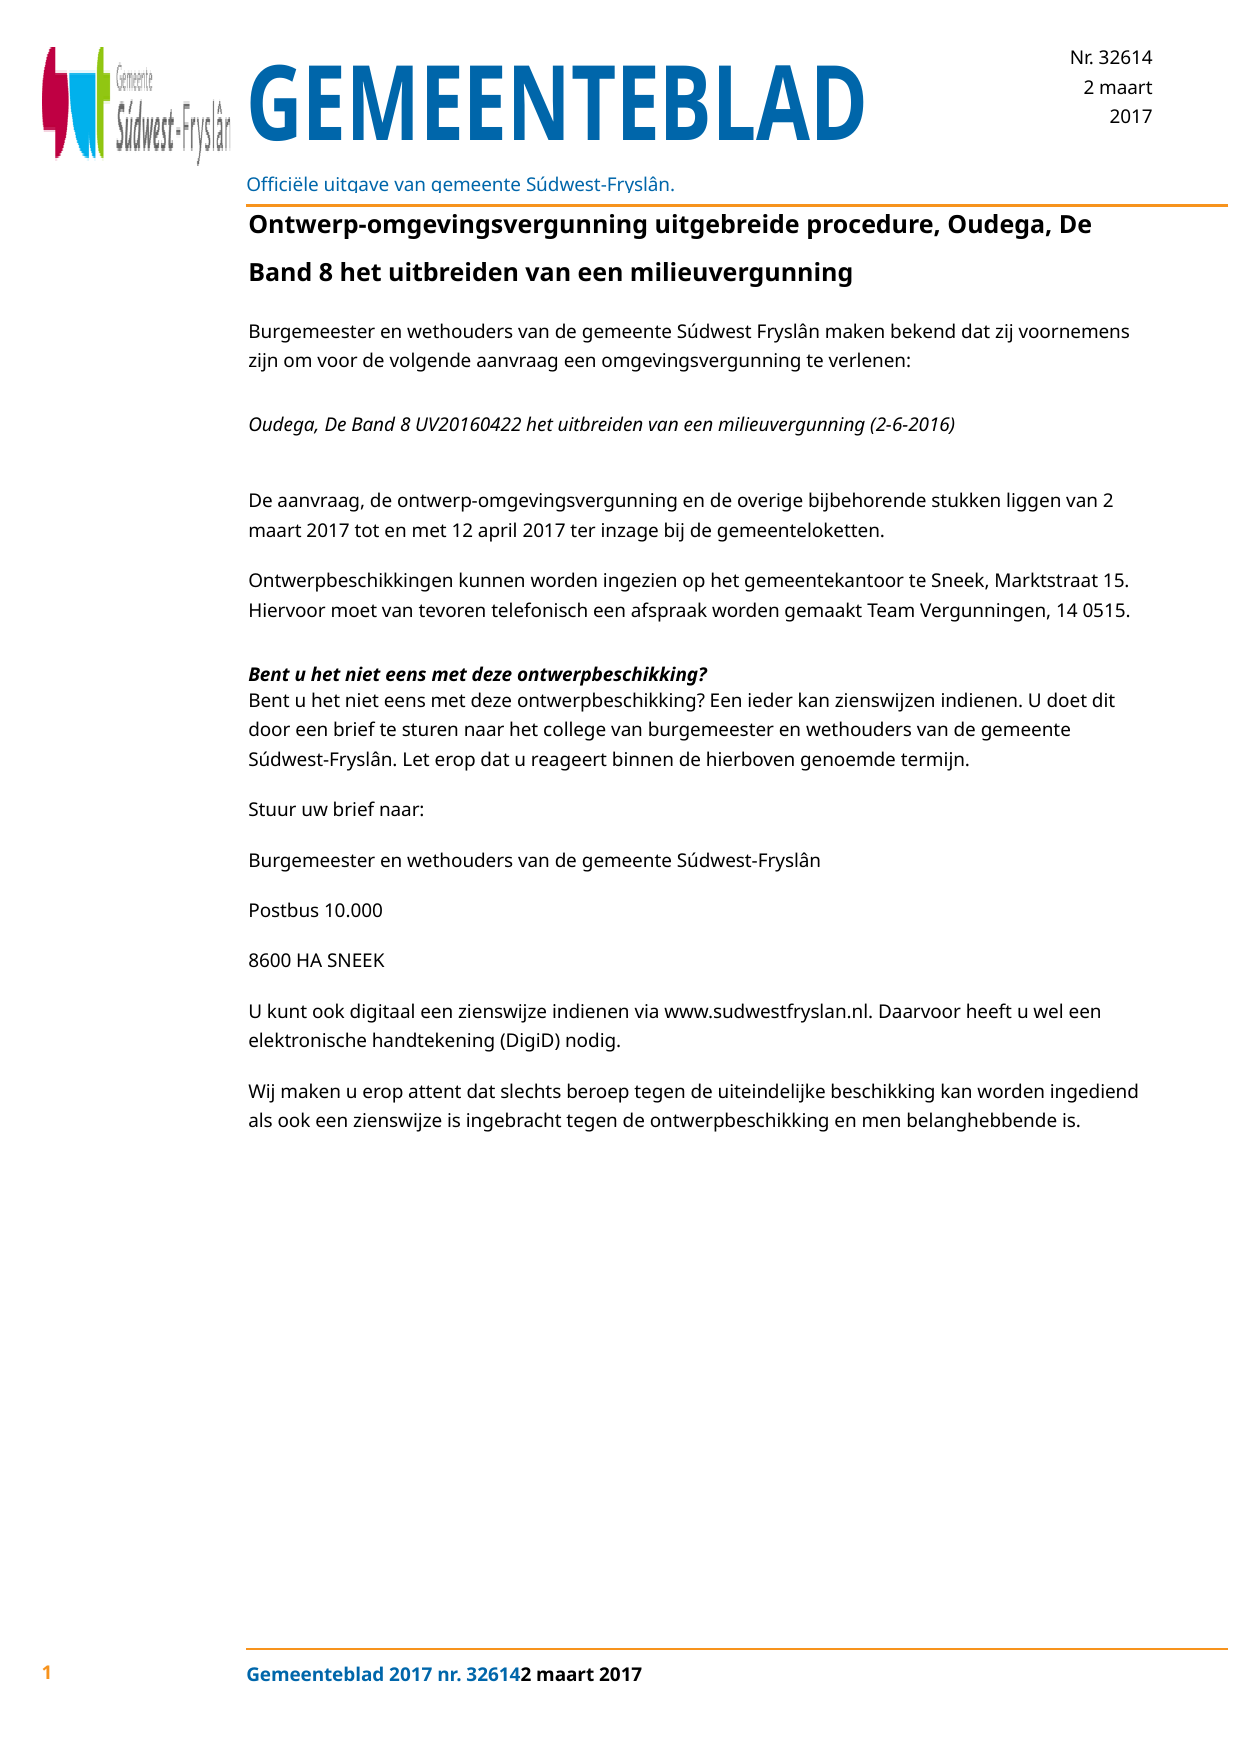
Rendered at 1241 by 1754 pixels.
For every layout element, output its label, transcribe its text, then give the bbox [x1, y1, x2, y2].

text Postbus 10.000 [248, 897, 1152, 923]
text 8600 HA SNEEK [248, 948, 1152, 973]
text De aanvraag, de ontwerp-omgevingsvergunning en de overige bijbehorende stukken liggen van 2 maart 2017 tot en met 12 april 2017 ter inzage bij de gemeenteloketten. [248, 488, 1152, 543]
text Burgemeester en wethouders van de gemeente Súdwest-Fryslân [248, 847, 1152, 873]
text Bent u het niet eens met deze ontwerpbeschikking? [248, 661, 1152, 687]
picture [41, 47, 231, 172]
text Stuur uw brief naar: [248, 796, 1152, 822]
text Ontwerp-omgevingsvergunning uitgebreide procedure, Oudega, De Band 8 het uitbreiden van een milieuvergunning [248, 207, 1152, 288]
text U kunt ook digitaal een zienswijze indienen via www.sudwestfryslan.nl. Daarvoor heeft u wel een elektronische handtekening (DigiD) nodig. [248, 998, 1152, 1053]
text Bent u het niet eens met deze ontwerpbeschikking? Een ieder kan zienswijzen indienen. U doet dit door een brief te sturen naar het college van burgemeester en wethouders van de gemeente Súdwest-Fryslân. Let erop dat u reageert binnen de hierboven genoemde termijn. [248, 687, 1152, 772]
text Oudega, De Band 8 UV20160422 het uitbreiden van een milieuvergunning (2-6-2016) [248, 411, 1152, 437]
text Ontwerpbeschikkingen kunnen worden ingezien op het gemeentekantoor te Sneek, Marktstraat 15. Hiervoor moet van tevoren telefonisch een afspraak worden gemaakt Team Vergunningen, 14 0515. [248, 568, 1152, 623]
text Burgemeester en wethouders van de gemeente Súdwest Fryslân maken bekend dat zij voornemens zijn om voor de volgende aanvraag een omgevingsvergunning te verlenen: [248, 318, 1152, 373]
text Wij maken u erop attent dat slechts beroep tegen de uiteindelijke beschikking kan worden ingediend als ook een zienswijze is ingebracht tegen de ontwerpbeschikking en men belanghebbende is. [248, 1078, 1152, 1133]
